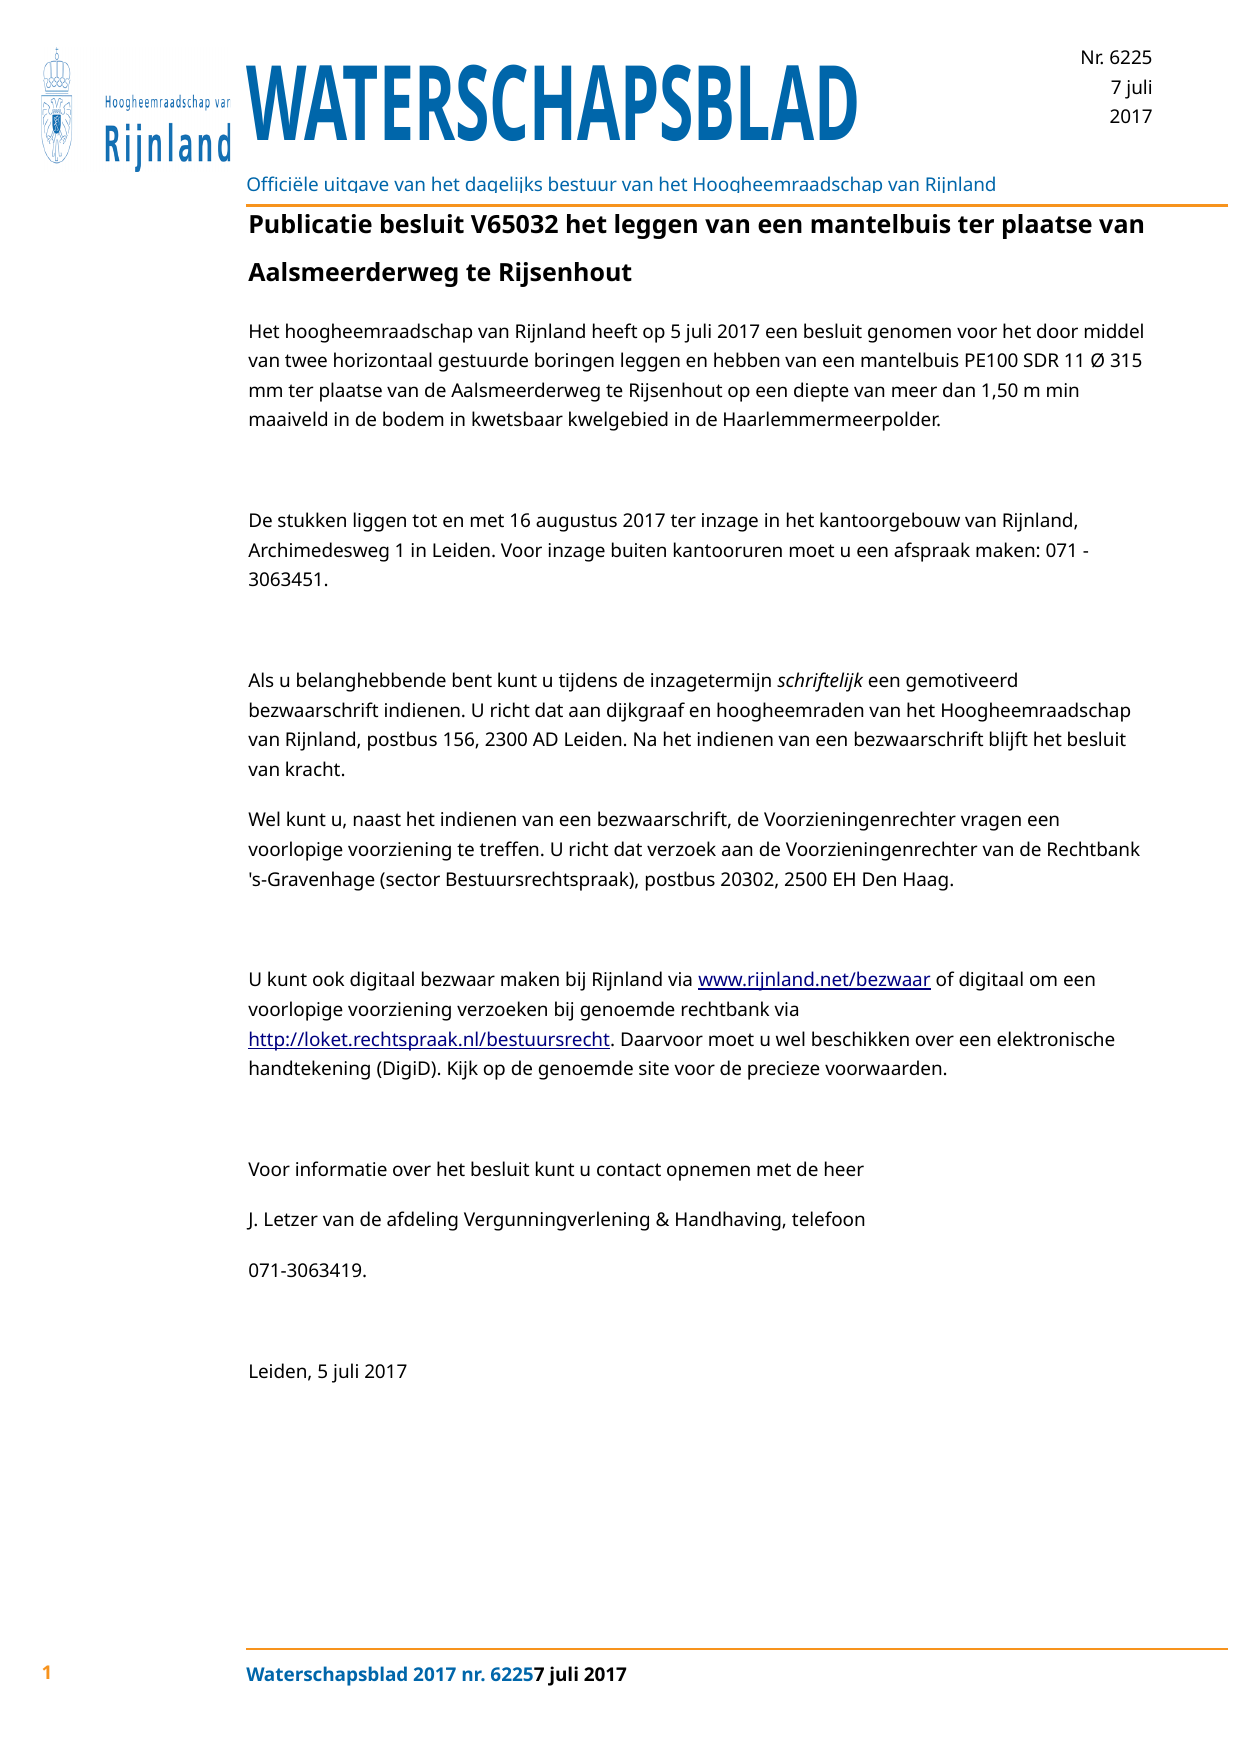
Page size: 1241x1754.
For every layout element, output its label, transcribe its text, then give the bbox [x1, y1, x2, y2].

text 071-3063419. [248, 1257, 1152, 1283]
text U kunt ook digitaal bezwaar maken bij Rijnland via www.rijnland.net/bezwaar of digitaal om een voorlopige voorziening verzoeken bij genoemde rechtbank via http://loket.rechtspraak.nl/bestuursrecht. Daarvoor moet u wel beschikken over een elektronische handtekening (DigiD). Kijk op de genoemde site voor de precieze voorwaarden. [248, 967, 1152, 1081]
text J. Letzer van de afdeling Vergunningverlening & Handhaving, telefoon [248, 1207, 1152, 1232]
text Publicatie besluit V65032 het leggen van een mantelbuis ter plaatse van Aalsmeerderweg te Rijsenhout [248, 207, 1152, 288]
text Wel kunt u, naast het indienen van een bezwaarschrift, de Voorzieningenrechter vragen een voorlopige voorziening te treffen. U richt dat verzoek aan de Voorzieningenrechter van de Rechtbank 's-Gravenhage (sector Bestuursrechtspraak), postbus 20302, 2500 EH Den Haag. [248, 807, 1152, 892]
text Voor informatie over het besluit kunt u contact opnemen met de heer [248, 1156, 1152, 1182]
text Het hoogheemraadschap van Rijnland heeft op 5 juli 2017 een besluit genomen voor het door middel van twee horizontaal gestuurde boringen leggen en hebben van een mantelbuis PE100 SDR 11 Ø 315 mm ter plaatse van de Aalsmeerderweg te Rijsenhout op een diepte van meer dan 1,50 m min maaiveld in de bodem in kwetsbaar kwelgebied in de Haarlemmermeerpolder. [248, 318, 1152, 432]
text Leiden, 5 juli 2017 [248, 1358, 1152, 1384]
text Als u belanghebbende bent kunt u tijdens de inzagetermijn schriftelijk een gemotiveerd bezwaarschrift indienen. U richt dat aan dijkgraaf en hoogheemraden van het Hoogheemraadschap van Rijnland, postbus 156, 2300 AD Leiden. Na het indienen van een bezwaarschrift blijft het besluit van kracht. [248, 667, 1152, 782]
text De stukken liggen tot en met 16 augustus 2017 ter inzage in het kantoorgebouw van Rijnland, Archimedesweg 1 in Leiden. Voor inzage buiten kantooruren moet u een afspraak maken: 071 - 3063451. [248, 507, 1152, 592]
picture [41, 47, 231, 172]
